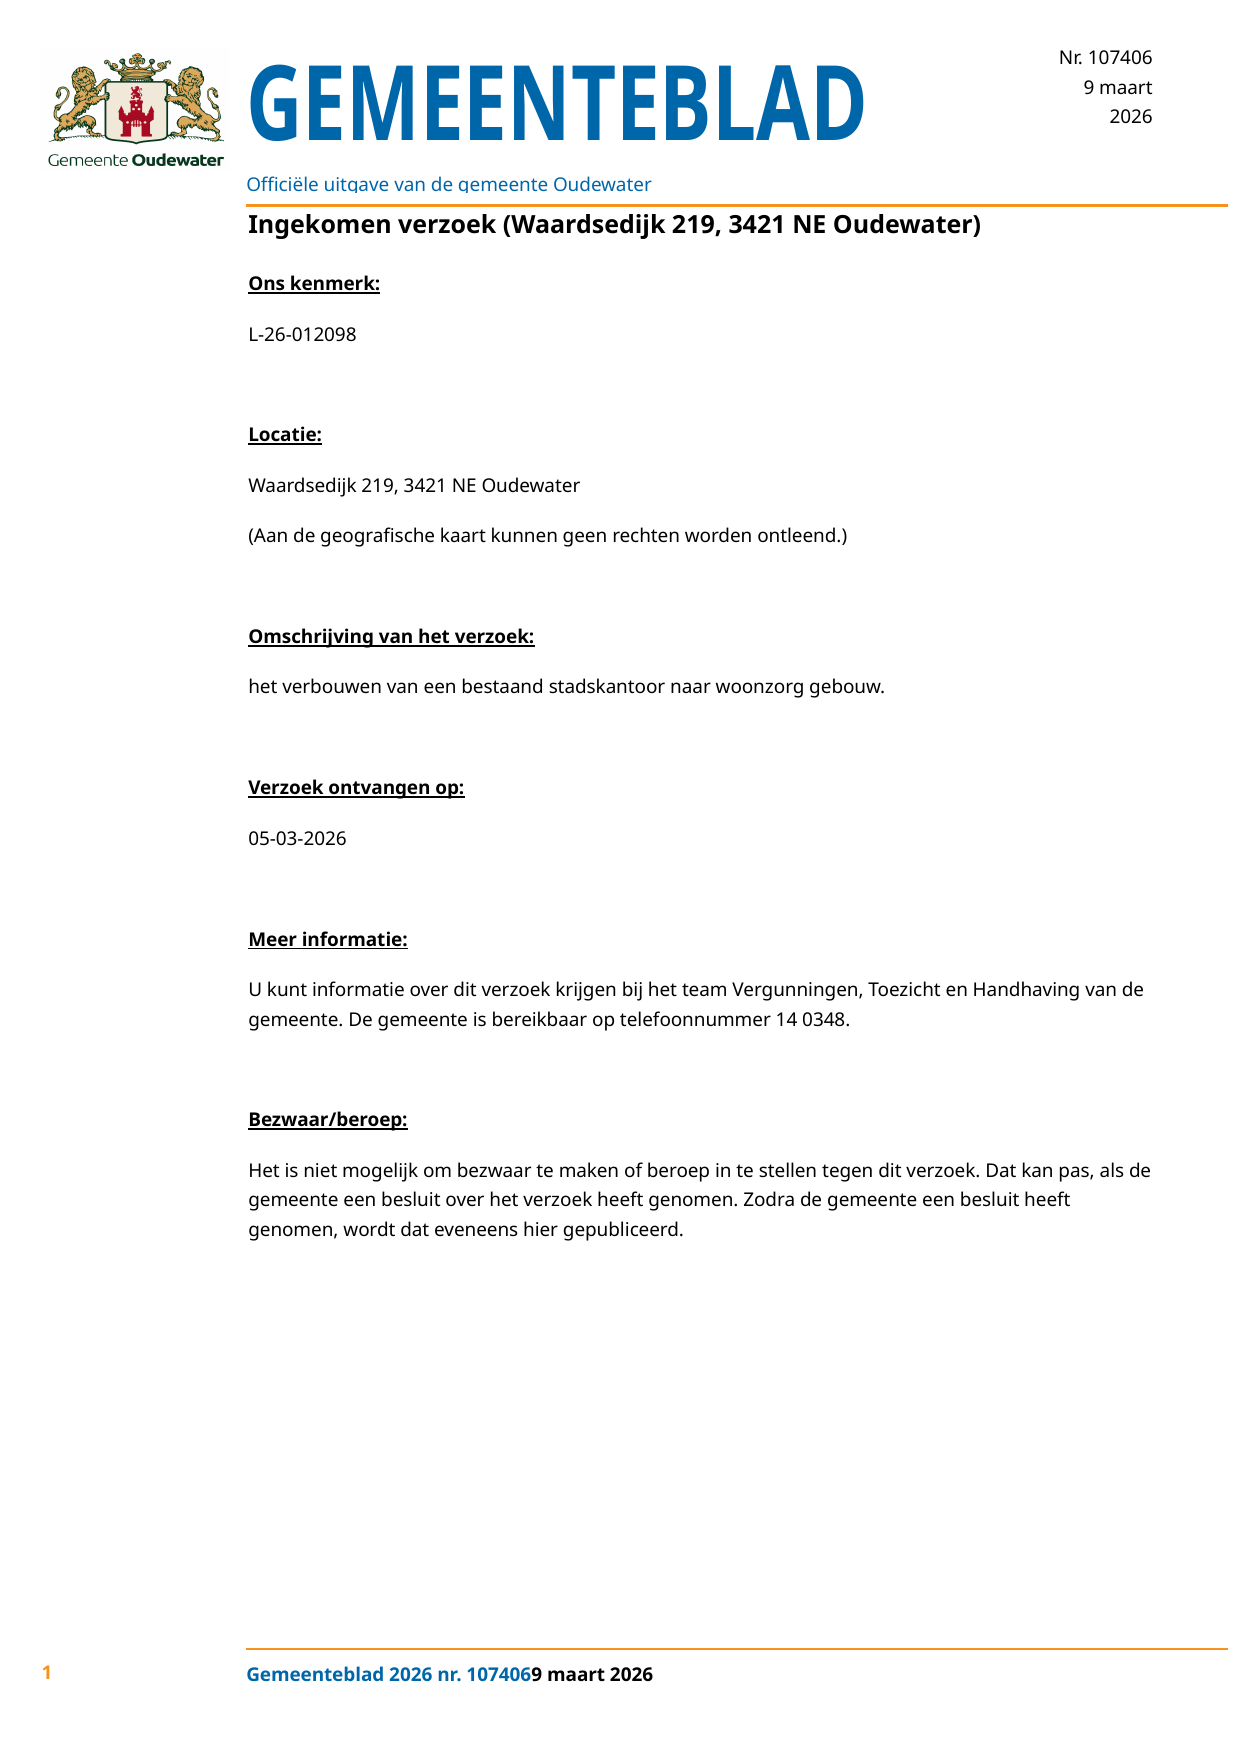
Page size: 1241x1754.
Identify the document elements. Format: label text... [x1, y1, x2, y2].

text U kunt informatie over dit verzoek krijgen bij het team Vergunningen, Toezicht en Handhaving van de gemeente. De gemeente is bereikbaar op telefoonnummer 14 0348. [248, 976, 1152, 1031]
picture [41, 47, 231, 172]
text Waardsedijk 219, 3421 NE Oudewater [248, 472, 1152, 498]
text Ingekomen verzoek (Waardsedijk 219, 3421 NE Oudewater) [248, 207, 1152, 241]
text 05-03-2026 [248, 825, 1152, 851]
text het verbouwen van een bestaand stadskantoor naar woonzorg gebouw. [248, 674, 1152, 699]
text L-26-012098 [248, 321, 1152, 346]
text Het is niet mogelijk om bezwaar te maken of beroep in te stellen tegen dit verzoek. Dat kan pas, als de gemeente een besluit over het verzoek heeft genomen. Zodra de gemeente een besluit heeft genomen, wordt dat eveneens hier gepubliceerd. [248, 1157, 1152, 1242]
text Ons kenmerk: [248, 270, 1152, 296]
text Bezwaar/beroep: [248, 1107, 1152, 1132]
text Meer informatie: [248, 926, 1152, 951]
text Verzoek ontvangen op: [248, 774, 1152, 800]
text (Aan de geografische kaart kunnen geen rechten worden ontleend.) [248, 522, 1152, 548]
text Locatie: [248, 422, 1152, 447]
text Omschrijving van het verzoek: [248, 623, 1152, 649]
